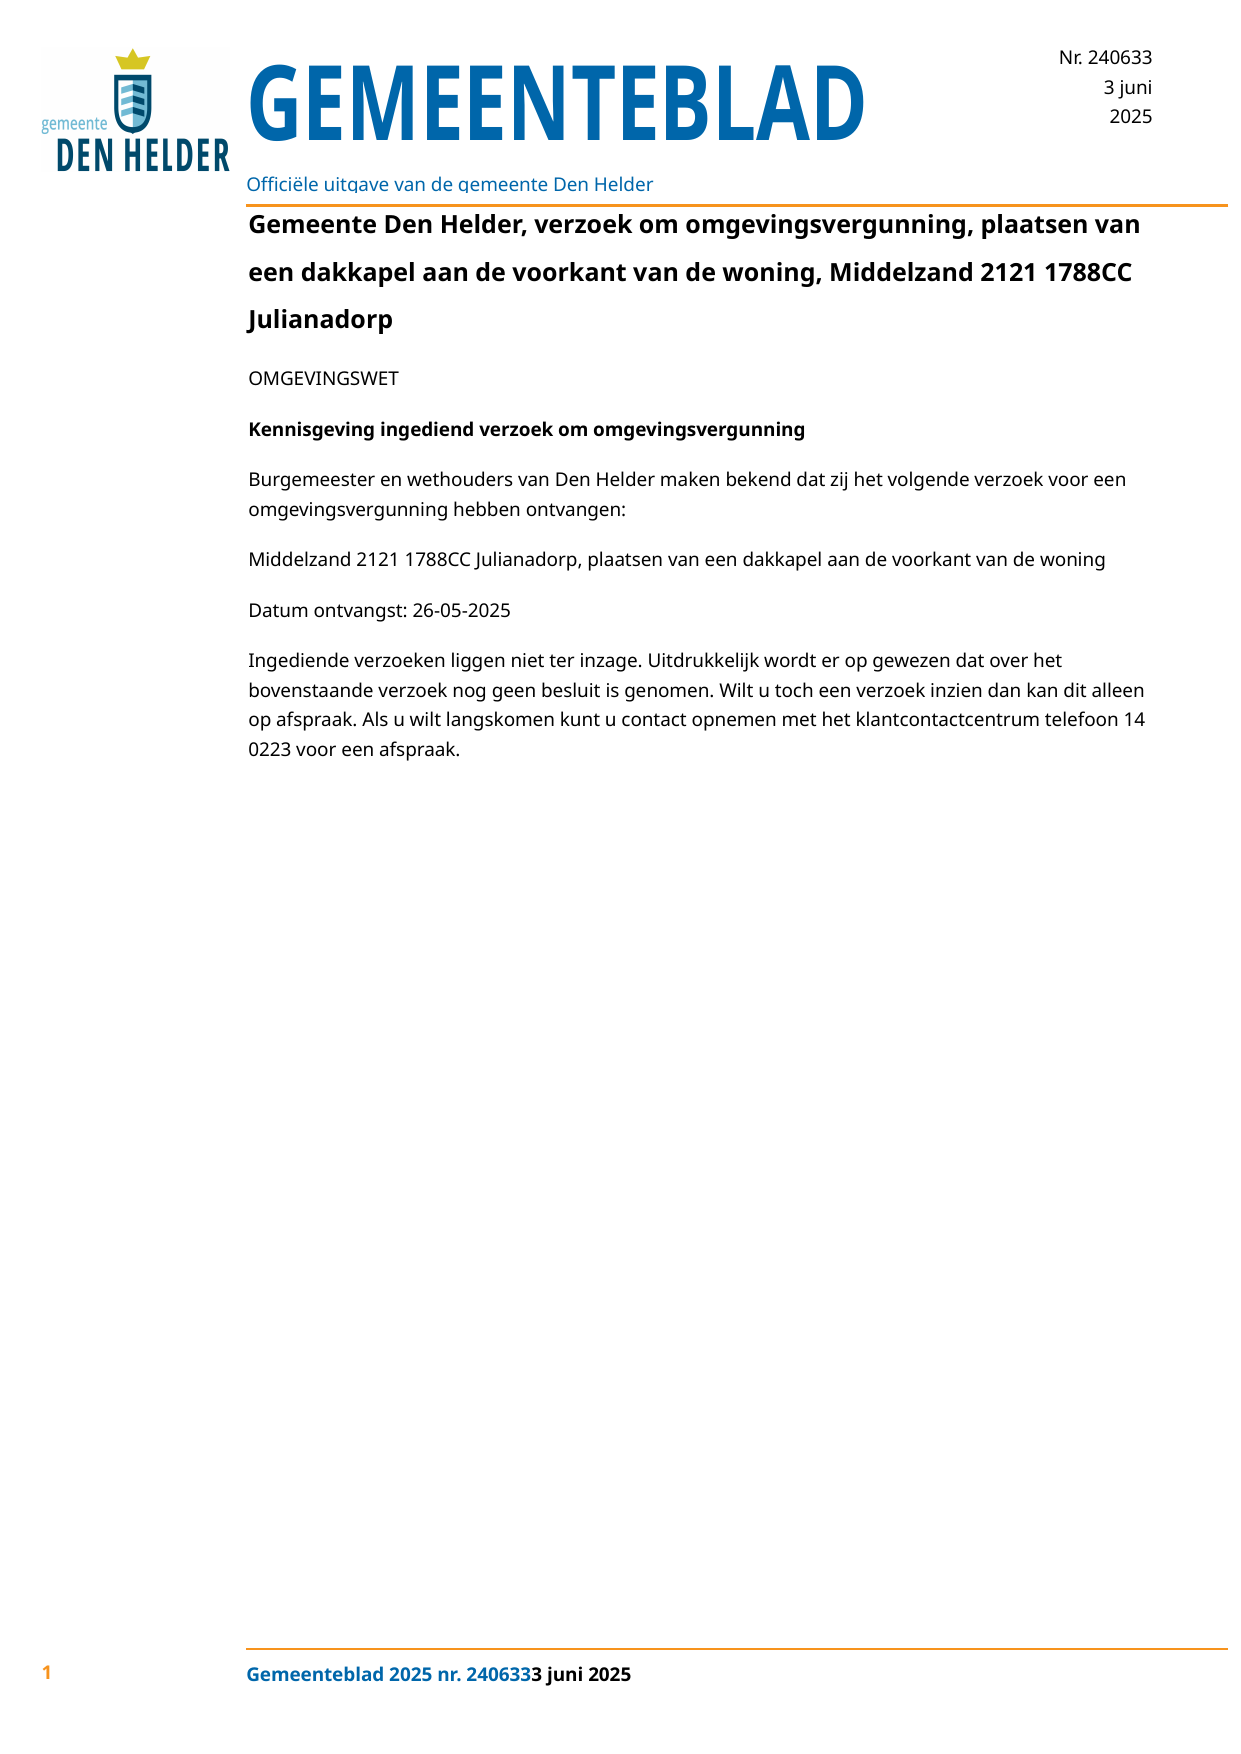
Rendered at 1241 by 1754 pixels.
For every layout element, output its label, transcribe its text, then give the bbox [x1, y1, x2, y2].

picture [220, 160, 224, 172]
text OMGEVINGSWET [248, 366, 1152, 391]
text Kennisgeving ingediend verzoek om omgevingsvergunning [248, 416, 1152, 442]
text Gemeente Den Helder, verzoek om omgevingsvergunning, plaatsen van een dakkapel aan de voorkant van de woning, Middelzand 2121 1788CC Julianadorp [248, 207, 1152, 336]
picture [41, 47, 231, 172]
text Middelzand 2121 1788CC Julianadorp, plaatsen van een dakkapel aan de voorkant van de woning [248, 546, 1152, 572]
picture [182, 144, 187, 165]
picture [63, 144, 68, 165]
text Burgemeester en wethouders van Den Helder maken bekend dat zij het volgende verzoek voor een omgevingsvergunning hebben ontvangen: [248, 466, 1152, 522]
text Datum ontvangst: 26-05-2025 [248, 597, 1152, 622]
picture [130, 157, 135, 172]
picture [100, 154, 106, 172]
text Ingediende verzoeken liggen niet ter inzage. Uitdrukkelijk wordt er op gewezen dat over het bovenstaande verzoek nog geen besluit is genomen. Wilt u toch een verzoek inzien dan kan dit alleen op afspraak. Als u wilt langskomen kunt u contact opnemen met het klantcontactcentrum telefoon 14 0223 voor een afspraak. [248, 647, 1152, 762]
